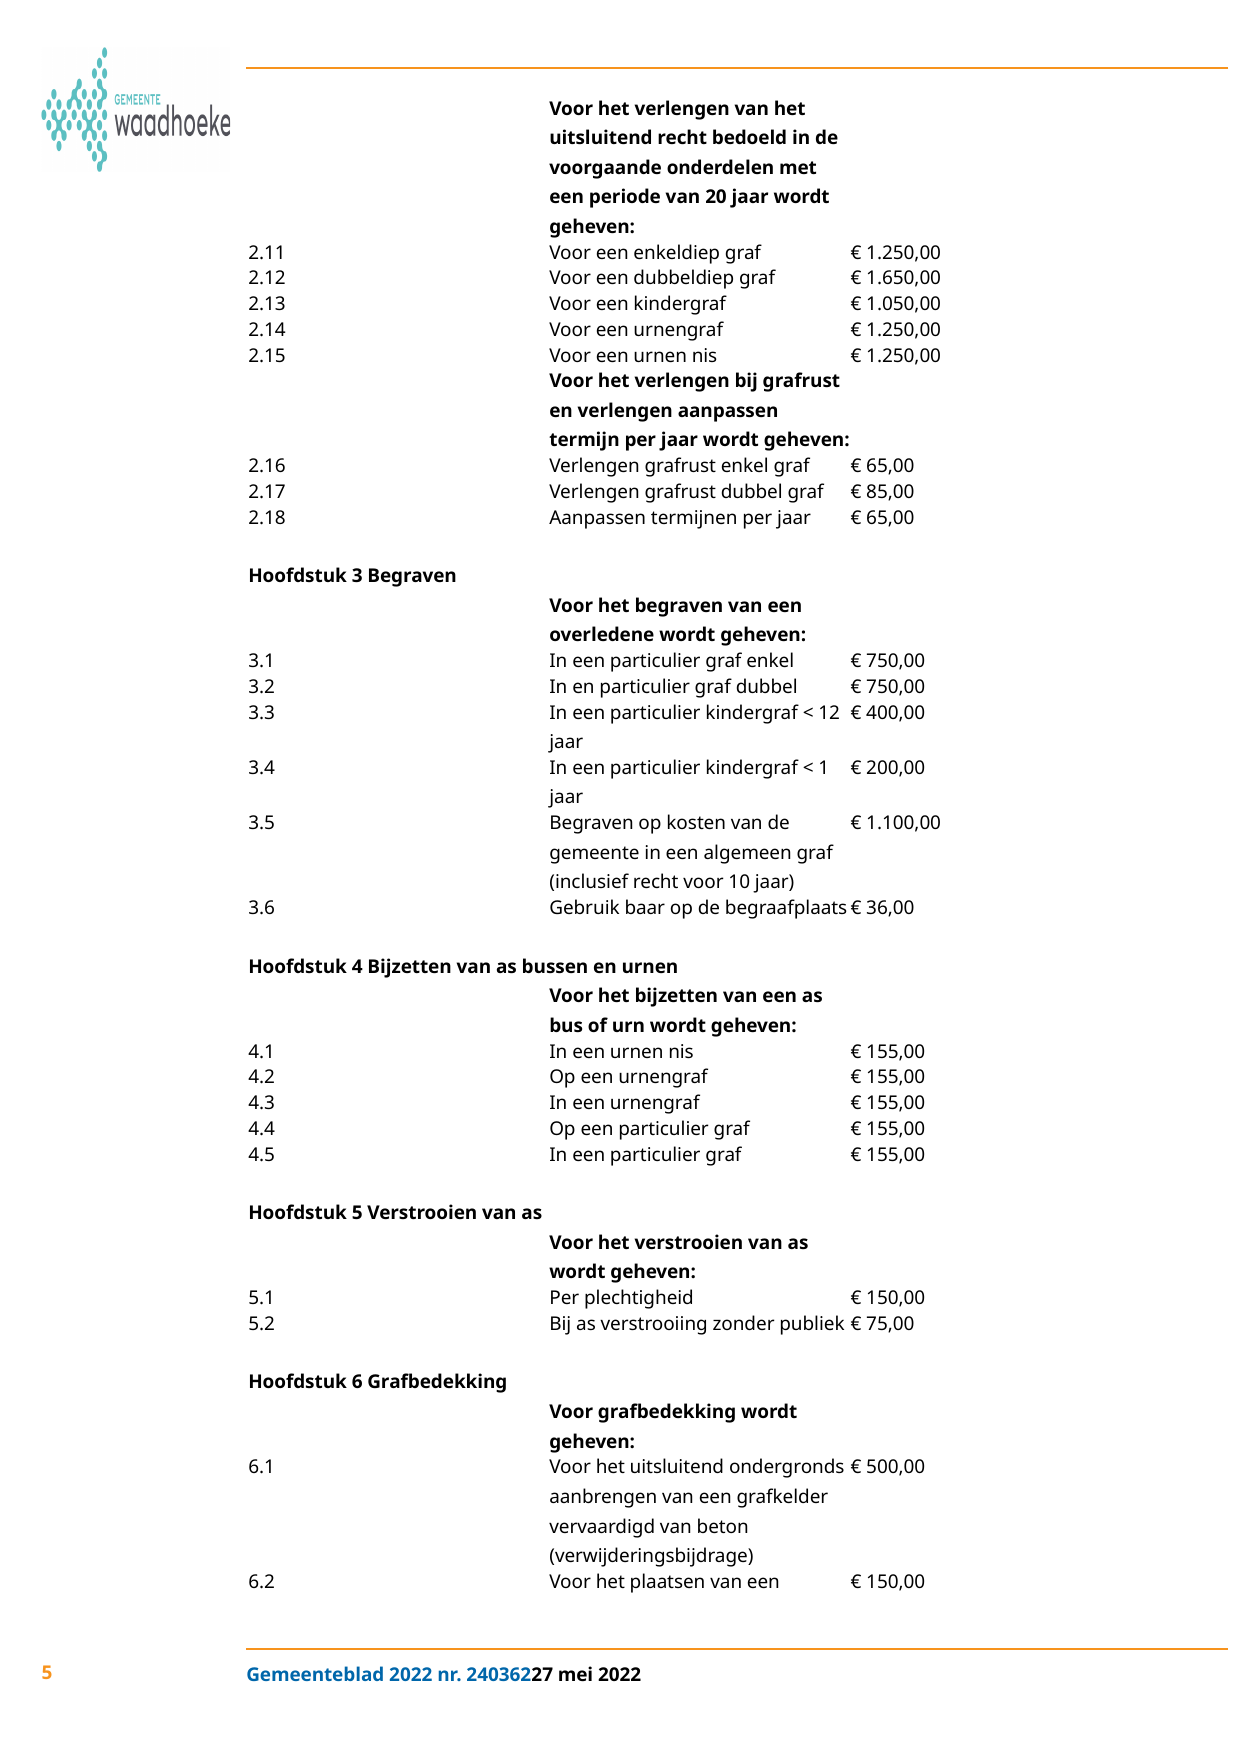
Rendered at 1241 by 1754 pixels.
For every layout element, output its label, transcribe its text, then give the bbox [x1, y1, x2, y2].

table_cell 4.4 [248, 1115, 549, 1141]
table_cell € 400,00 [850, 699, 1152, 754]
table_cell Op een urnengraf [549, 1064, 850, 1089]
table_header [850, 1229, 1152, 1284]
table_header Voor grafbedekking wordt geheven: [549, 1398, 850, 1454]
table_cell 5.2 [248, 1310, 549, 1336]
table_cell € 1.250,00 [850, 316, 1152, 342]
table_cell Voor een dubbeldiep graf [549, 265, 850, 290]
table_header Voor het bijzetten van een as bus of urn wordt geheven: [549, 983, 850, 1038]
table_cell In een particulier graf enkel [549, 648, 850, 673]
table_header [850, 1398, 1152, 1454]
table_cell Voor een kindergraf [549, 290, 850, 316]
table_cell Voor het plaatsen van een [549, 1568, 850, 1594]
table_header [248, 1229, 549, 1284]
table_cell Voor het verlengen van het uitsluitend recht bedoeld in de voorgaande onderdelen met een periode van 20 jaar wordt geheven: [549, 95, 850, 239]
table_header Voor het verstrooien van as wordt geheven: [549, 1229, 850, 1284]
table_cell Voor een urnen nis [549, 342, 850, 367]
table_cell Voor het uitsluitend ondergronds aanbrengen van een grafkelder vervaardigd van beton (verwijderingsbijdrage) [549, 1454, 850, 1568]
table_cell In een urnen nis [549, 1038, 850, 1064]
table_cell 2.13 [248, 290, 549, 316]
table_cell 2.14 [248, 316, 549, 342]
table_cell 2.12 [248, 265, 549, 290]
table_cell In een particulier graf [549, 1141, 850, 1167]
table_header [850, 592, 1152, 647]
table_cell 4.3 [248, 1089, 549, 1115]
table_cell 4.5 [248, 1141, 549, 1167]
table_cell € 155,00 [850, 1089, 1152, 1115]
table_cell Voor een enkeldiep graf [549, 239, 850, 264]
table_header [850, 983, 1152, 1038]
table_header [248, 592, 549, 647]
table_cell [850, 368, 1152, 452]
table_cell € 155,00 [850, 1141, 1152, 1167]
table_cell 3.1 [248, 648, 549, 673]
table_cell In een urnengraf [549, 1089, 850, 1115]
table_cell 6.2 [248, 1568, 549, 1594]
table_cell 2.17 [248, 478, 549, 504]
table_cell [850, 95, 1152, 239]
text Hoofdstuk 6 Grafbedekking [248, 1369, 1152, 1394]
table_cell 2.15 [248, 342, 549, 367]
table_header [248, 1398, 549, 1454]
table_header Voor het begraven van een overledene wordt geheven: [549, 592, 850, 647]
table_cell [248, 95, 549, 239]
table_cell € 65,00 [850, 453, 1152, 478]
table_cell Voor het verlengen bij grafrust en verlengen aanpassen termijn per jaar wordt geheven: [549, 368, 850, 452]
table_cell € 150,00 [850, 1568, 1152, 1594]
table_cell 3.5 [248, 810, 549, 894]
table_cell 3.2 [248, 673, 549, 699]
table_cell 5.1 [248, 1284, 549, 1310]
table_cell € 1.250,00 [850, 342, 1152, 367]
table_cell 6.1 [248, 1454, 549, 1568]
table_cell Gebruik baar op de begraafplaats [549, 894, 850, 920]
table_cell Per plechtigheid [549, 1284, 850, 1310]
table_cell 3.6 [248, 894, 549, 920]
table_cell [248, 368, 549, 452]
picture [41, 47, 231, 172]
table_cell € 1.050,00 [850, 290, 1152, 316]
table_cell € 36,00 [850, 894, 1152, 920]
table_cell 2.11 [248, 239, 549, 264]
table_cell € 155,00 [850, 1038, 1152, 1064]
table_cell Op een particulier graf [549, 1115, 850, 1141]
table_cell € 1.250,00 [850, 239, 1152, 264]
table_cell € 150,00 [850, 1284, 1152, 1310]
table_cell € 75,00 [850, 1310, 1152, 1336]
table_cell € 750,00 [850, 673, 1152, 699]
text Hoofdstuk 5 Verstrooien van as [248, 1199, 1152, 1225]
text Hoofdstuk 3 Begraven [248, 562, 1152, 588]
table_cell € 85,00 [850, 478, 1152, 504]
table_cell € 750,00 [850, 648, 1152, 673]
table_cell 4.2 [248, 1064, 549, 1089]
table_cell Voor een urnengraf [549, 316, 850, 342]
table_cell € 200,00 [850, 754, 1152, 809]
table_cell Verlengen grafrust enkel graf [549, 453, 850, 478]
table_cell € 155,00 [850, 1115, 1152, 1141]
table_cell In een particulier kindergraf < 1 jaar [549, 754, 850, 809]
table_cell 2.18 [248, 504, 549, 529]
table_cell 2.16 [248, 453, 549, 478]
table_cell Verlengen grafrust dubbel graf [549, 478, 850, 504]
text Hoofdstuk 4 Bijzetten van as bussen en urnen [248, 953, 1152, 979]
table_cell Aanpassen termijnen per jaar [549, 504, 850, 529]
table_header [248, 983, 549, 1038]
table_cell Bij as verstrooiing zonder publiek [549, 1310, 850, 1336]
table_cell In en particulier graf dubbel [549, 673, 850, 699]
table_cell € 1.100,00 [850, 810, 1152, 894]
table_cell € 500,00 [850, 1454, 1152, 1568]
table_cell € 1.650,00 [850, 265, 1152, 290]
table_cell € 65,00 [850, 504, 1152, 529]
table_cell 4.1 [248, 1038, 549, 1064]
table_cell 3.3 [248, 699, 549, 754]
table_cell 3.4 [248, 754, 549, 809]
table_cell € 155,00 [850, 1064, 1152, 1089]
table_cell Begraven op kosten van de gemeente in een algemeen graf (inclusief recht voor 10 jaar) [549, 810, 850, 894]
table_cell In een particulier kindergraf < 12 jaar [549, 699, 850, 754]
